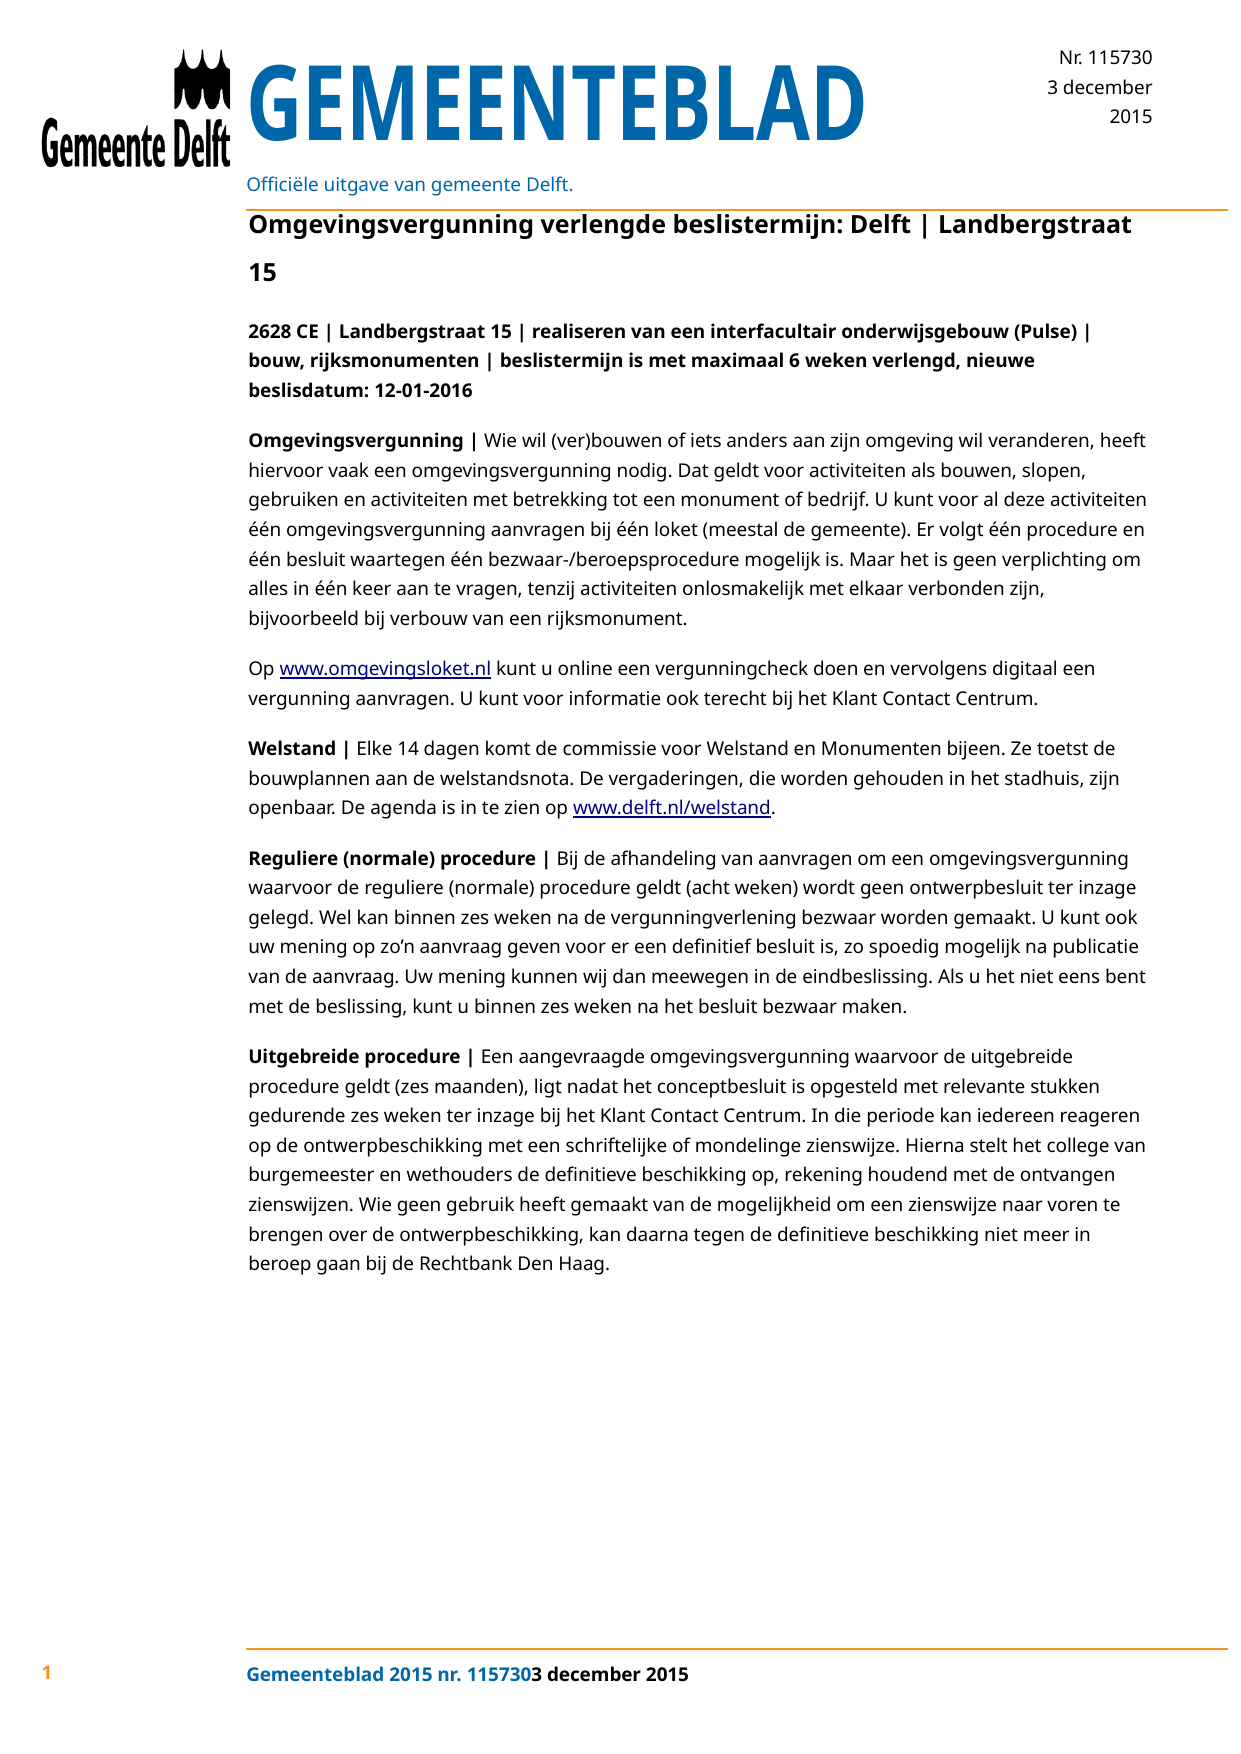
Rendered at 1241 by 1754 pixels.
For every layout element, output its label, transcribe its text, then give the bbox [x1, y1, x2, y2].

text Op www.omgevingsloket.nl kunt u online een vergunningcheck doen en vervolgens digitaal een vergunning aanvragen. U kunt voor informatie ook terecht bij het Klant Contact Centrum. [248, 655, 1152, 711]
text Uitgebreide procedure | Een aangevraagde omgevingsvergunning waarvoor de uitgebreide procedure geldt (zes maanden), ligt nadat het conceptbesluit is opgesteld met relevante stukken gedurende zes weken ter inzage bij het Klant Contact Centrum. In die periode kan iedereen reageren op de ontwerpbeschikking met een schriftelijke of mondelinge zienswijze. Hierna stelt het college van burgemeester en wethouders de definitieve beschikking op, rekening houdend met de ontvangen zienswijzen. Wie geen gebruik heeft gemaakt van de mogelijkheid om een zienswijze naar voren te brengen over de ontwerpbeschikking, kan daarna tegen de definitieve beschikking niet meer in beroep gaan bij de Rechtbank Den Haag. [248, 1043, 1152, 1276]
text Omgevingsvergunning | Wie wil (ver)bouwen of iets anders aan zijn omgeving wil veranderen, heeft hiervoor vaak een omgevingsvergunning nodig. Dat geldt voor activiteiten als bouwen, slopen, gebruiken en activiteiten met betrekking tot een monument of bedrijf. U kunt voor al deze activiteiten één omgevingsvergunning aanvragen bij één loket (meestal de gemeente). Er volgt één procedure en één besluit waartegen één bezwaar-/beroepsprocedure mogelijk is. Maar het is geen verplichting om alles in één keer aan te vragen, tenzij activiteiten onlosmakelijk met elkaar verbonden zijn, bijvoorbeeld bij verbouw van een rijksmonument. [248, 427, 1152, 631]
text Omgevingsvergunning verlengde beslistermijn: Delft | Landbergstraat 15 [248, 211, 1152, 288]
text Reguliere (normale) procedure | Bij de afhandeling van aanvragen om een omgevingsvergunning waarvoor de reguliere (normale) procedure geldt (acht weken) wordt geen ontwerpbesluit ter inzage gelegd. Wel kan binnen zes weken na de vergunningverlening bezwaar worden gemaakt. U kunt ook uw mening op zo’n aanvraag geven voor er een definitief besluit is, zo spoedig mogelijk na publicatie van de aanvraag. Uw mening kunnen wij dan meewegen in de eindbeslissing. Als u het niet eens bent met de beslissing, kunt u binnen zes weken na het besluit bezwaar maken. [248, 845, 1152, 1019]
text Welstand | Elke 14 dagen komt de commissie voor Welstand en Monumenten bijeen. Ze toetst de bouwplannen aan de welstandsnota. De vergaderingen, die worden gehouden in het stadhuis, zijn openbaar. De agenda is in te zien op www.delft.nl/welstand. [248, 735, 1152, 820]
picture [41, 47, 231, 172]
text 2628 CE | Landbergstraat 15 | realiseren van een interfacultair onderwijsgebouw (Pulse) | bouw, rijksmonumenten | beslistermijn is met maximaal 6 weken verlengd, nieuwe beslisdatum: 12-01-2016 [248, 318, 1152, 403]
